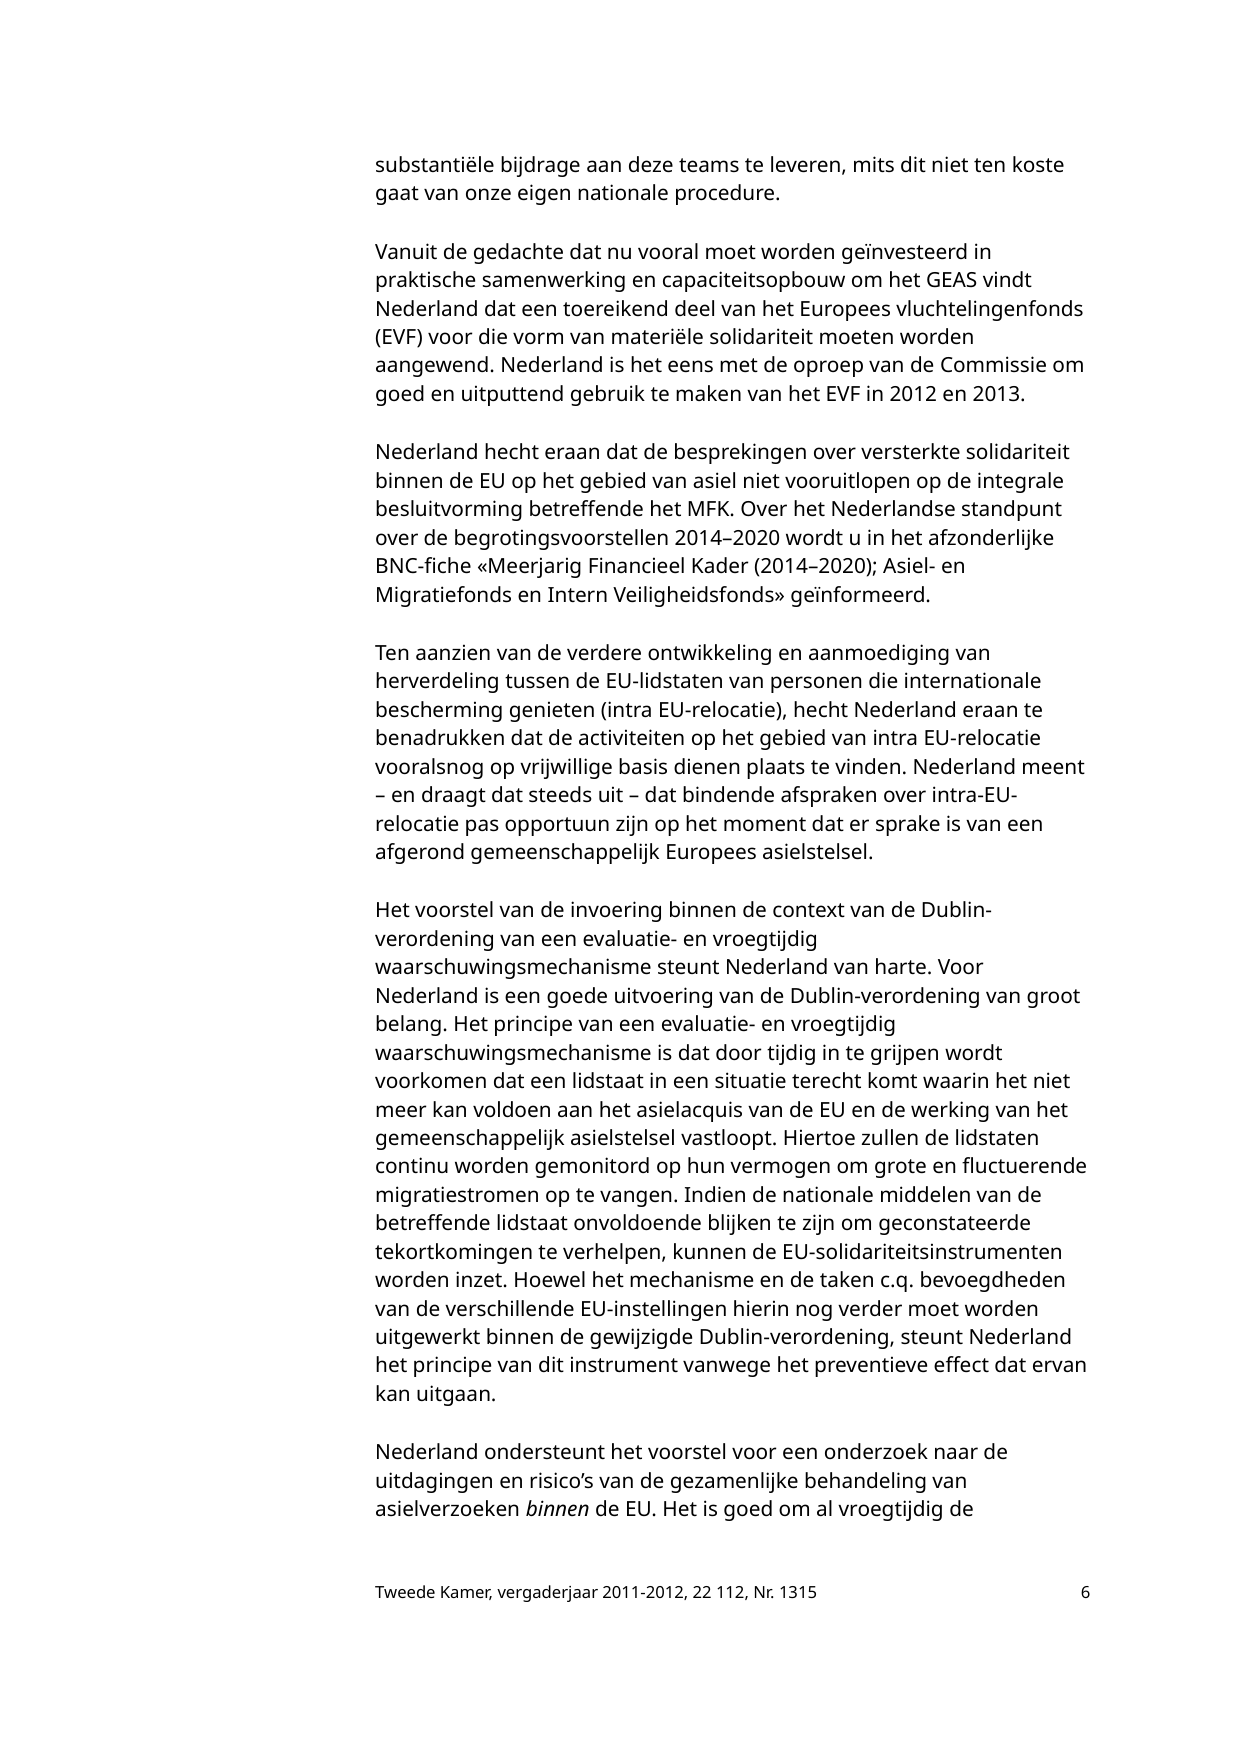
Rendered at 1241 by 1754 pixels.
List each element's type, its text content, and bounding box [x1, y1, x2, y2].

text Het voorstel van de invoering binnen de context van de Dublin-verordening van een evaluatie- en vroegtijdig waarschuwingsmechanisme steunt Nederland van harte. Voor Nederland is een goede uitvoering van de Dublin-verordening van groot belang. Het principe van een evaluatie- en vroegtijdig waarschuwingsmechanisme is dat door tijdig in te grijpen wordt voorkomen dat een lidstaat in een situatie terecht komt waarin het niet meer kan voldoen aan het asielacquis van de EU en de werking van het gemeenschappelijk asielstelsel vastloopt. Hiertoe zullen de lidstaten continu worden gemonitord op hun vermogen om grote en fluctuerende migratiestromen op te vangen. Indien de nationale middelen van de betreffende lidstaat onvoldoende blijken te zijn om geconstateerde tekortkomingen te verhelpen, kunnen de EU-solidariteitsinstrumenten worden inzet. Hoewel het mechanisme en de taken c.q. bevoegdheden van de verschillende EU-instellingen hierin nog verder moet worden uitgewerkt binnen de gewijzigde Dublin-verordening, steunt Nederland het principe van dit instrument vanwege het preventieve effect dat ervan kan uitgaan. [375, 896, 1090, 1407]
text Nederland hecht eraan dat de besprekingen over versterkte solidariteit binnen de EU op het gebied van asiel niet vooruitlopen op de integrale besluitvorming betreffende het MFK. Over het Nederlandse standpunt over de begrotingsvoorstellen 2014–2020 wordt u in het afzonderlijke BNC-fiche «Meerjarig Financieel Kader (2014–2020); Asiel- en Migratiefonds en Intern Veiligheidsfonds» geïnformeerd. [375, 437, 1090, 608]
text Ten aanzien van de verdere ontwikkeling en aanmoediging van herverdeling tussen de EU-lidstaten van personen die internationale bescherming genieten (intra EU-relocatie), hecht Nederland eraan te benadrukken dat de activiteiten op het gebied van intra EU-relocatie vooralsnog op vrijwillige basis dienen plaats te vinden. Nederland meent – en draagt dat steeds uit – dat bindende afspraken over intra-EU-relocatie pas opportuun zijn op het moment dat er sprake is van een afgerond gemeenschappelijk Europees asielstelsel. [375, 638, 1090, 866]
text Vanuit de gedachte dat nu vooral moet worden geïnvesteerd in praktische samenwerking en capaciteitsopbouw om het GEAS vindt Nederland dat een toereikend deel van het Europees vluchtelingenfonds (EVF) voor die vorm van materiële solidariteit moeten worden aangewend. Nederland is het eens met de oproep van de Commissie om goed en uitputtend gebruik te maken van het EVF in 2012 en 2013. [375, 237, 1090, 407]
text substantiële bijdrage aan deze teams te leveren, mits dit niet ten koste gaat van onze eigen nationale procedure. [375, 150, 1090, 207]
text Nederland ondersteunt het voorstel voor een onderzoek naar de uitdagingen en risico’s van de gezamenlijke behandeling van asielverzoeken binnen de EU. Het is goed om al vroegtijdig de [375, 1437, 1090, 1523]
